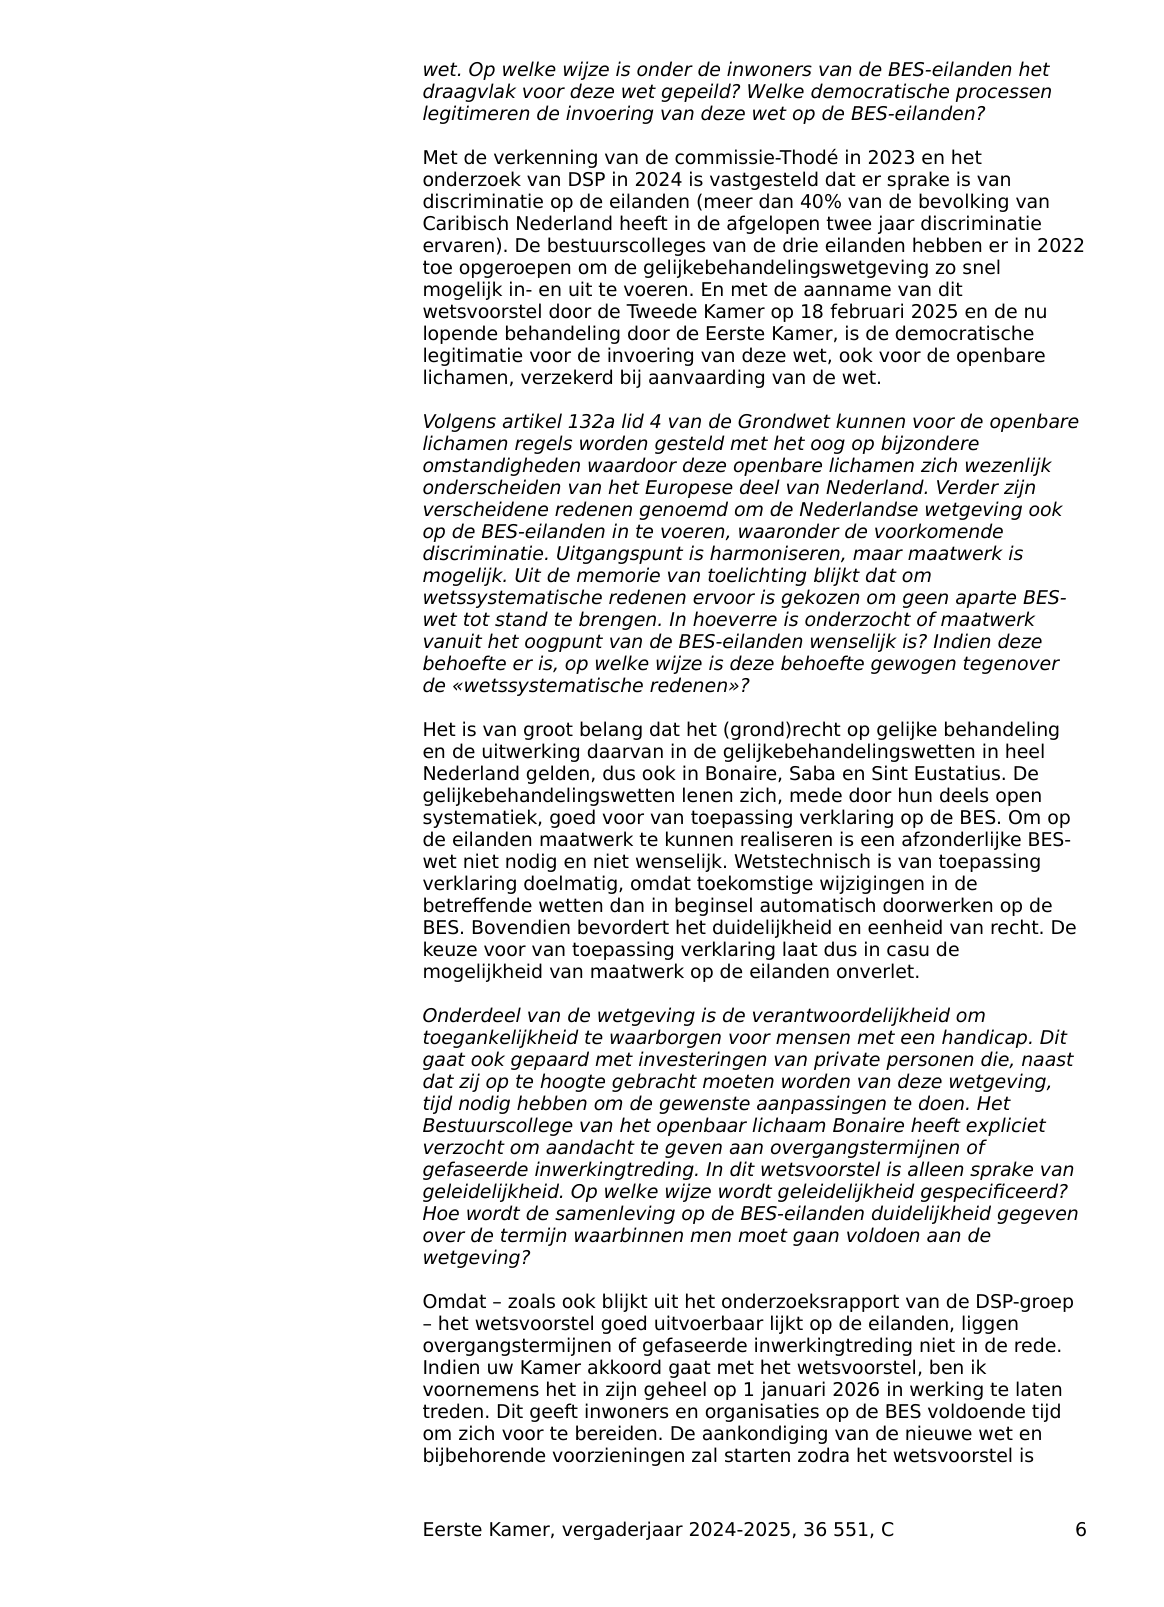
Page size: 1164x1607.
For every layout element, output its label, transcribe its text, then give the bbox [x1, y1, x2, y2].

text Omdat – zoals ook blijkt uit het onderzoeksrapport van de DSP-groep – het wetsvoorstel goed uitvoerbaar lijkt op de eilanden, liggen overgangstermijnen of gefaseerde inwerkingtreding niet in de rede. Indien uw Kamer akkoord gaat met het wetsvoorstel, ben ik voornemens het in zijn geheel op 1 januari 2026 in werking te laten treden. Dit geeft inwoners en organisaties op de BES voldoende tijd om zich voor te bereiden. De aankondiging van de nieuwe wet en bijbehorende voorzieningen zal starten zodra het wetsvoorstel is [422, 1291, 1087, 1467]
text wet. Op welke wijze is onder de inwoners van de BES-eilanden het draagvlak voor deze wet gepeild? Welke democratische processen legitimeren de invoering van deze wet op de BES-eilanden? [422, 59, 1087, 125]
text Volgens artikel 132a lid 4 van de Grondwet kunnen voor de openbare lichamen regels worden gesteld met het oog op bijzondere omstandigheden waardoor deze openbare lichamen zich wezenlijk onderscheiden van het Europese deel van Nederland. Verder zijn verscheidene redenen genoemd om de Nederlandse wetgeving ook op de BES-eilanden in te voeren, waaronder de voorkomende discriminatie. Uitgangspunt is harmoniseren, maar maatwerk is mogelijk. Uit de memorie van toelichting blijkt dat om wetssystematische redenen ervoor is gekozen om geen aparte BES-wet tot stand te brengen. In hoeverre is onderzocht of maatwerk vanuit het oogpunt van de BES-eilanden wenselijk is? Indien deze behoefte er is, op welke wijze is deze behoefte gewogen tegenover de «wetssystematische redenen»? [422, 411, 1087, 697]
text Het is van groot belang dat het (grond)recht op gelijke behandeling en de uitwerking daarvan in de gelijkebehandelingswetten in heel Nederland gelden, dus ook in Bonaire, Saba en Sint Eustatius. De gelijkebehandelingswetten lenen zich, mede door hun deels open systematiek, goed voor van toepassing verklaring op de BES. Om op de eilanden maatwerk te kunnen realiseren is een afzonderlijke BES-wet niet nodig en niet wenselijk. Wetstechnisch is van toepassing verklaring doelmatig, omdat toekomstige wijzigingen in de betreffende wetten dan in beginsel automatisch doorwerken op de BES. Bovendien bevordert het duidelijkheid en eenheid van recht. De keuze voor van toepassing verklaring laat dus in casu de mogelijkheid van maatwerk op de eilanden onverlet. [422, 719, 1087, 983]
text Met de verkenning van de commissie-Thodé in 2023 en het onderzoek van DSP in 2024 is vastgesteld dat er sprake is van discriminatie op de eilanden (meer dan 40% van de bevolking van Caribisch Nederland heeft in de afgelopen twee jaar discriminatie ervaren). De bestuurscolleges van de drie eilanden hebben er in 2022 toe opgeroepen om de gelijkebehandelingswetgeving zo snel mogelijk in- en uit te voeren. En met de aanname van dit wetsvoorstel door de Tweede Kamer op 18 februari 2025 en de nu lopende behandeling door de Eerste Kamer, is de democratische legitimatie voor de invoering van deze wet, ook voor de openbare lichamen, verzekerd bij aanvaarding van de wet. [422, 147, 1087, 389]
text Onderdeel van de wetgeving is de verantwoordelijkheid om toegankelijkheid te waarborgen voor mensen met een handicap. Dit gaat ook gepaard met investeringen van private personen die, naast dat zij op te hoogte gebracht moeten worden van deze wetgeving, tijd nodig hebben om de gewenste aanpassingen te doen. Het Bestuurscollege van het openbaar lichaam Bonaire heeft expliciet verzocht om aandacht te geven aan overgangstermijnen of gefaseerde inwerkingtreding. In dit wetsvoorstel is alleen sprake van geleidelijkheid. Op welke wijze wordt geleidelijkheid gespecificeerd? Hoe wordt de samenleving op de BES-eilanden duidelijkheid gegeven over de termijn waarbinnen men moet gaan voldoen aan de wetgeving? [422, 1005, 1087, 1269]
